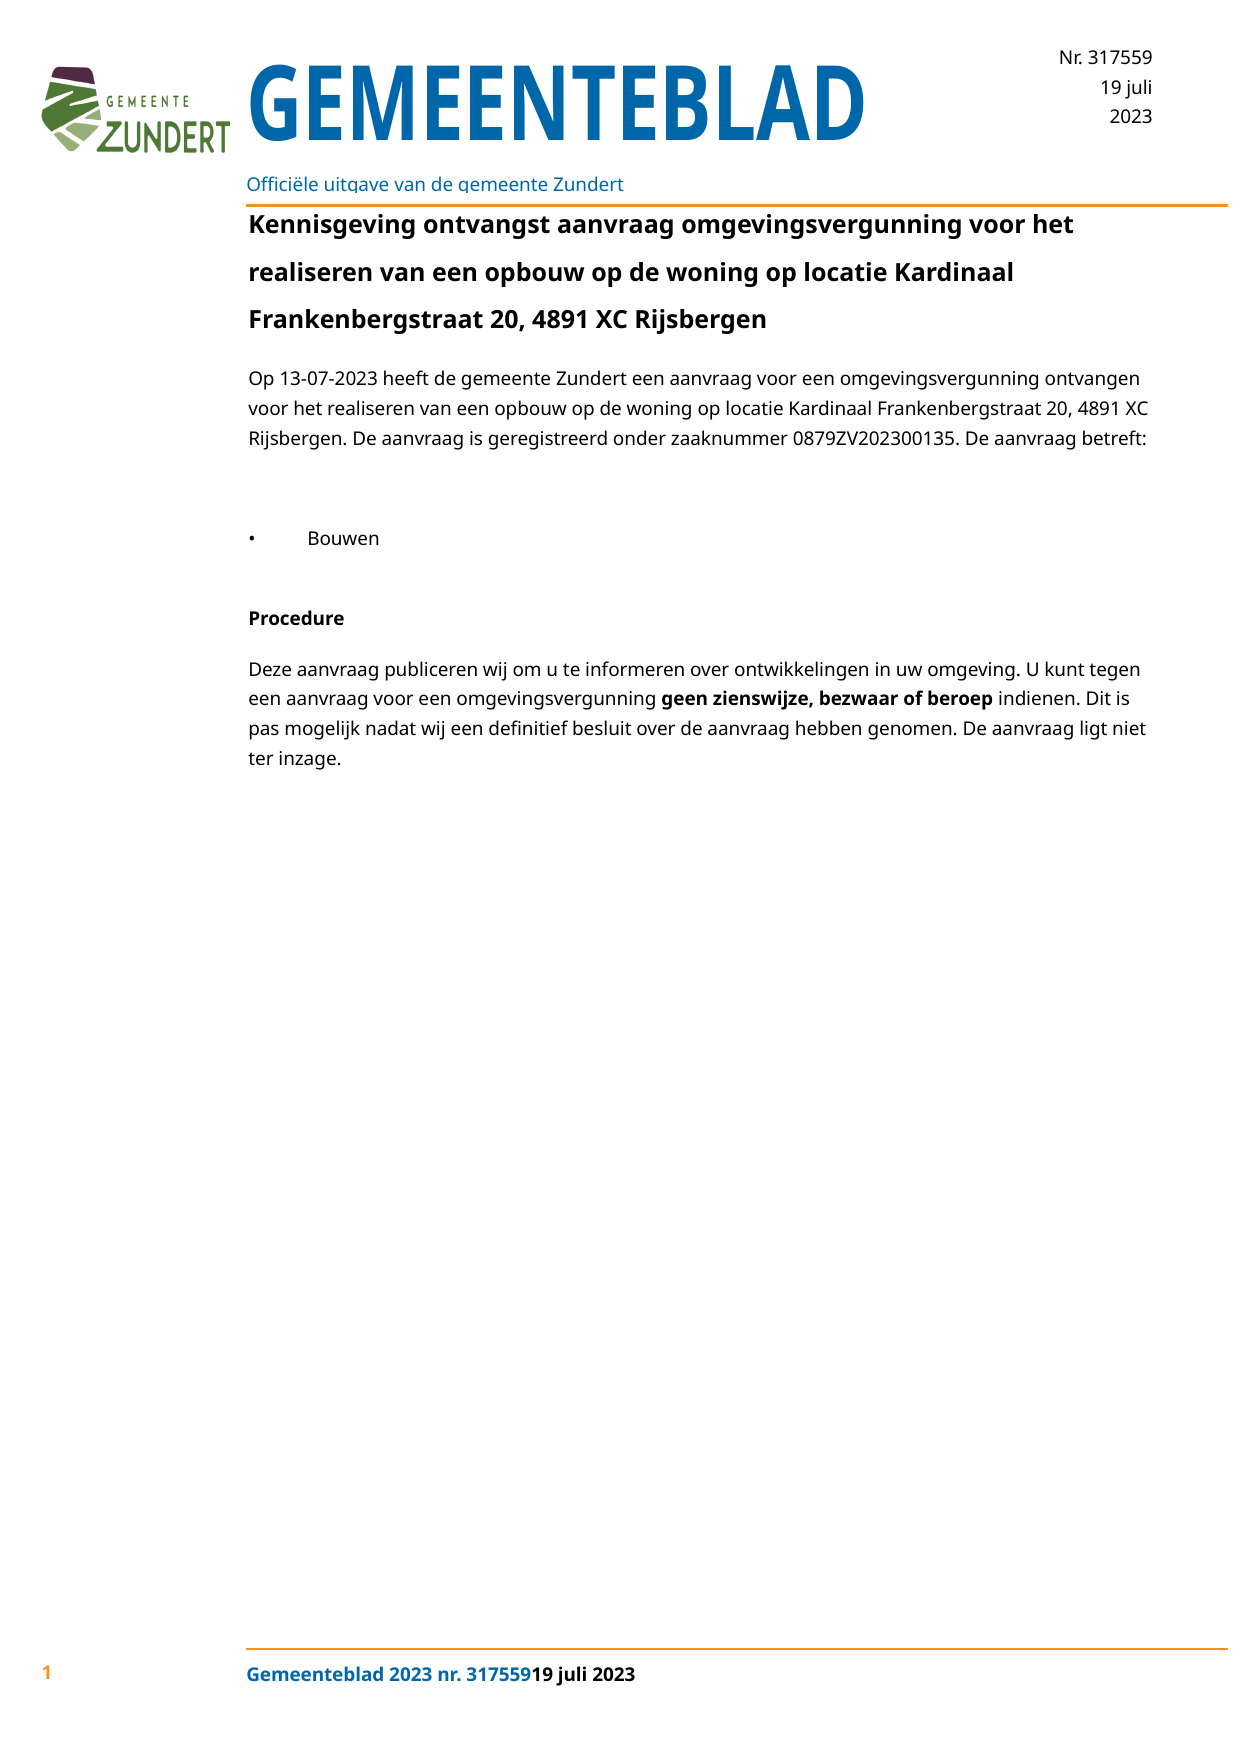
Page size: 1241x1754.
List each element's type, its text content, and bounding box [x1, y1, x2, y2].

text Kennisgeving ontvangst aanvraag omgevingsvergunning voor het realiseren van een opbouw op de woning op locatie Kardinaal Frankenbergstraat 20, 4891 XC Rijsbergen [248, 207, 1152, 336]
text Procedure [248, 606, 1152, 631]
text Deze aanvraag publiceren wij om u te informeren over ontwikkelingen in uw omgeving. U kunt tegen een aanvraag voor een omgevingsvergunning geen zienswijze, bezwaar of beroep indienen. Dit is pas mogelijk nadat wij een definitief besluit over de aanvraag hebben genomen. De aanvraag ligt niet ter inzage. [248, 656, 1152, 770]
text Op 13-07-2023 heeft de gemeente Zundert een aanvraag voor een omgevingsvergunning ontvangen voor het realiseren van een opbouw op de woning op locatie Kardinaal Frankenbergstraat 20, 4891 XC Rijsbergen. De aanvraag is geregistreerd onder zaaknummer 0879ZV202300135. De aanvraag betreft: [248, 366, 1152, 450]
picture [41, 47, 231, 172]
list Bouwen [248, 526, 1152, 551]
